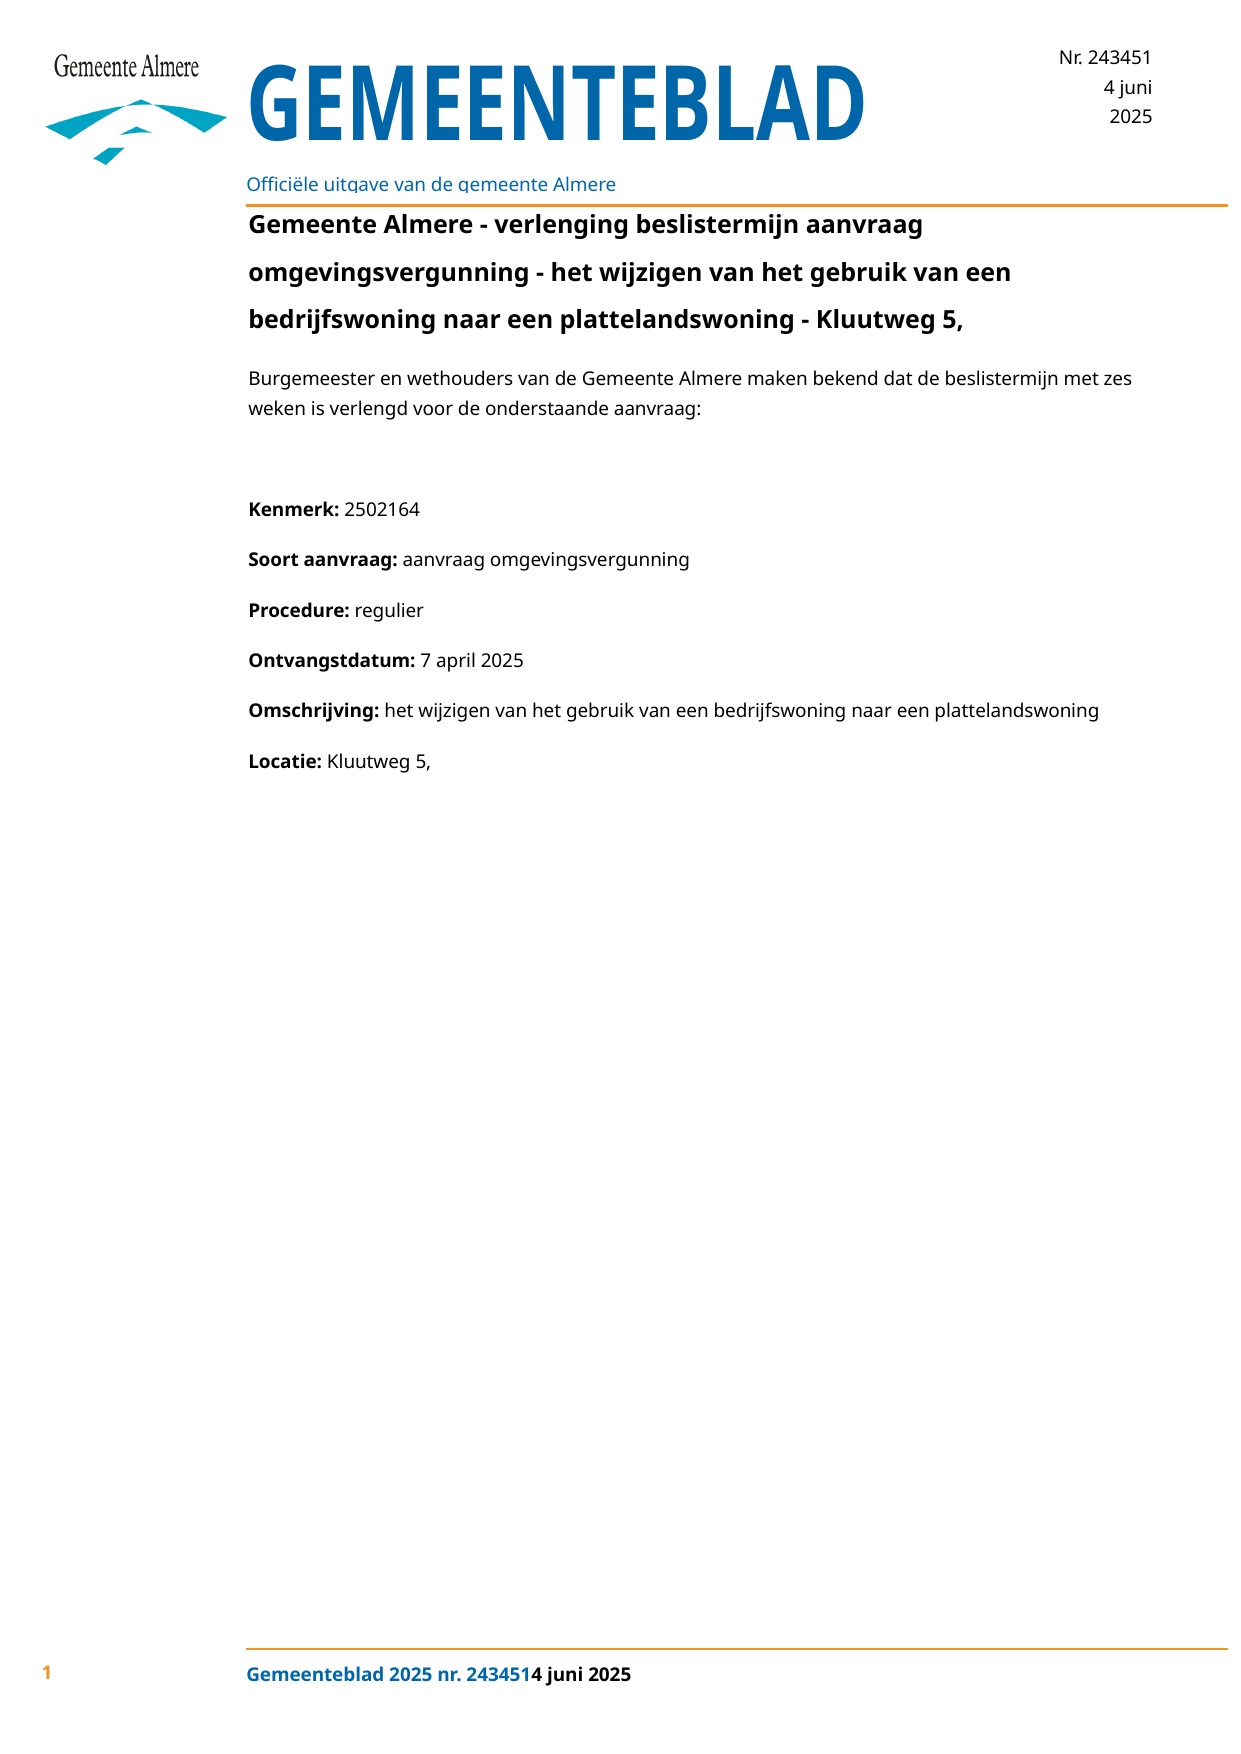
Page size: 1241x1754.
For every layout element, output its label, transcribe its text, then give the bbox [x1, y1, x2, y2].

picture [41, 47, 231, 172]
text Soort aanvraag: aanvraag omgevingsvergunning [248, 546, 1152, 572]
text Omschrijving: het wijzigen van het gebruik van een bedrijfswoning naar een plattelandswoning [248, 698, 1152, 723]
text Gemeente Almere - verlenging beslistermijn aanvraag omgevingsvergunning - het wijzigen van het gebruik van een bedrijfswoning naar een plattelandswoning - Kluutweg 5, [248, 207, 1152, 336]
text Locatie: Kluutweg 5, [248, 748, 1152, 774]
text Procedure: regulier [248, 597, 1152, 622]
text Ontvangstdatum: 7 april 2025 [248, 647, 1152, 673]
text Burgemeester en wethouders van de Gemeente Almere maken bekend dat de beslistermijn met zes weken is verlengd voor de onderstaande aanvraag: [248, 366, 1152, 421]
text Kenmerk: 2502164 [248, 496, 1152, 522]
